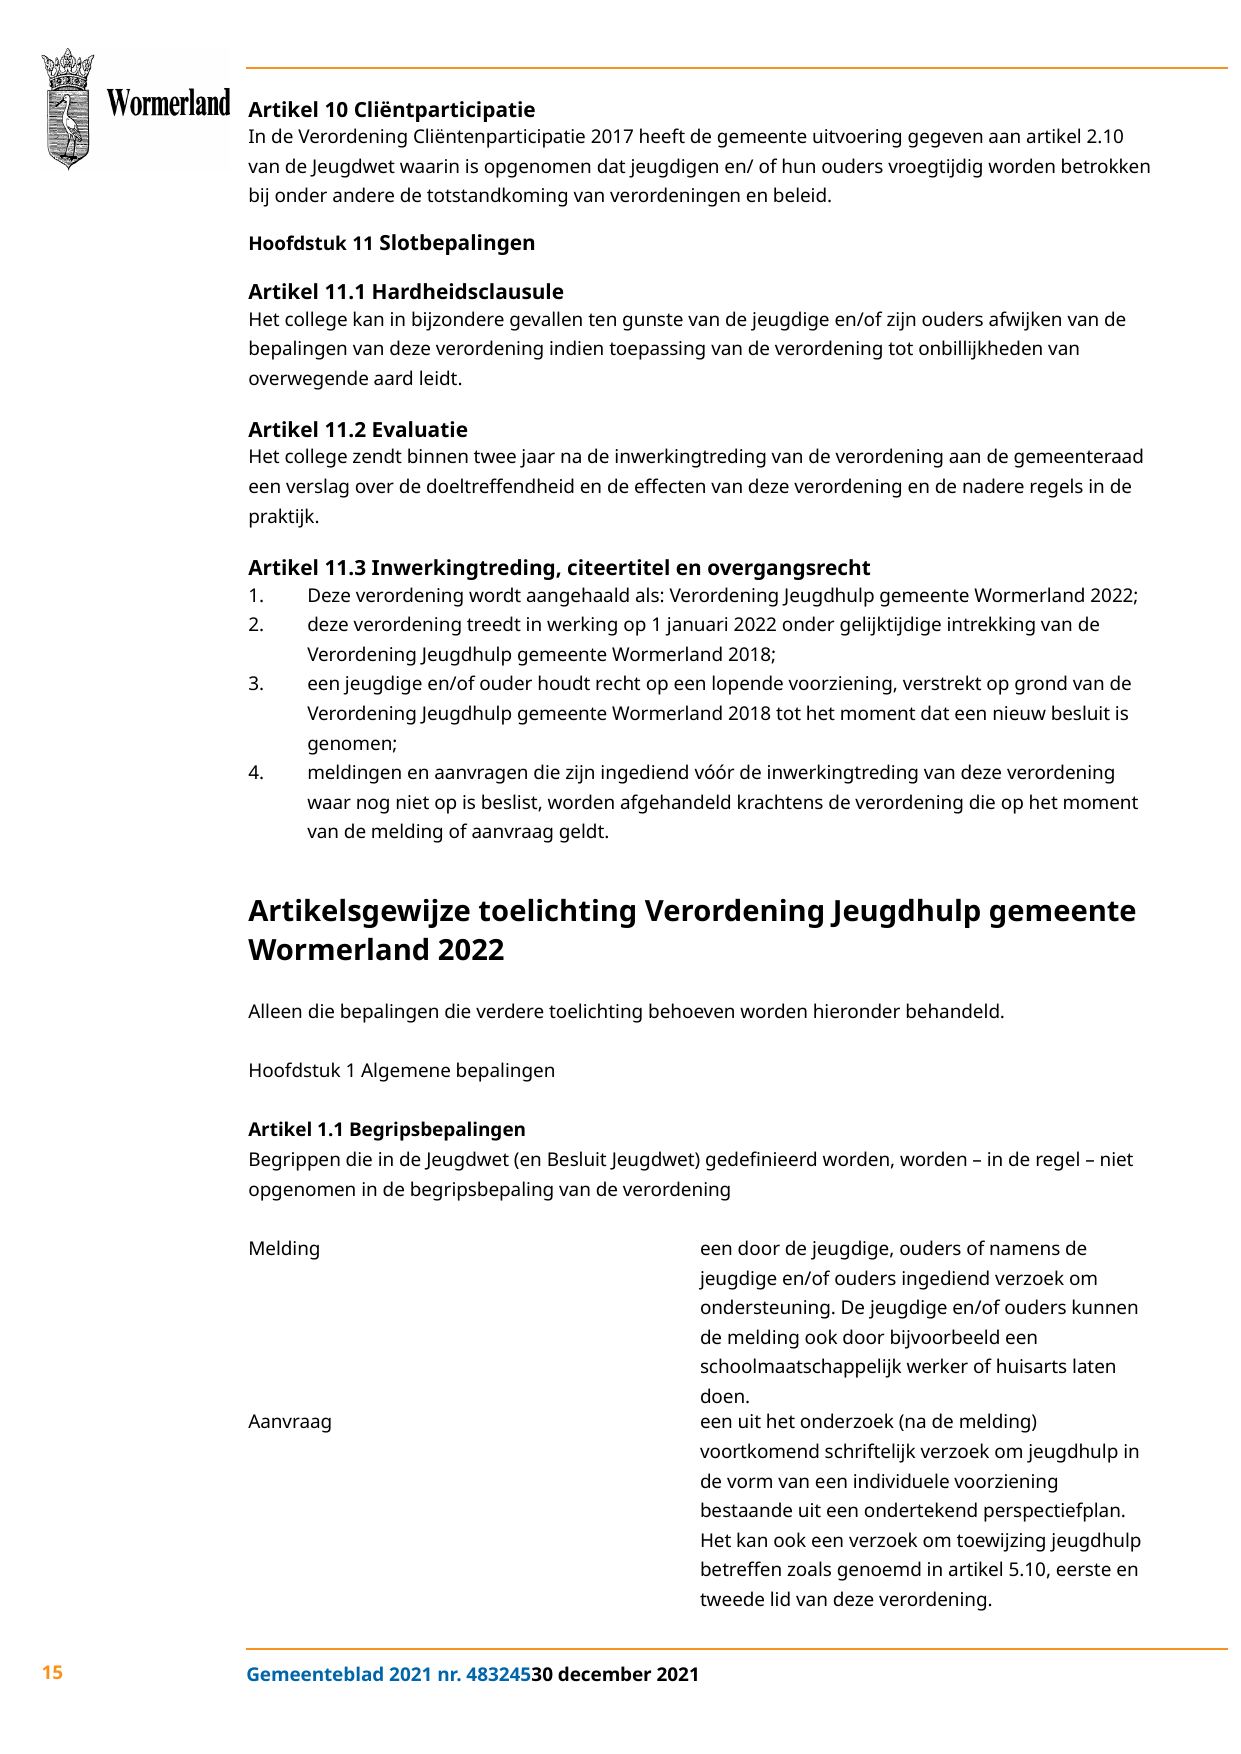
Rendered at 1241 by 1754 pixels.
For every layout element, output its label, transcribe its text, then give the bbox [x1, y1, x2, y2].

picture [41, 47, 231, 172]
text Artikel 10 Cliëntparticipatie [248, 95, 1152, 123]
table_cell een uit het onderzoek (na de melding) voortkomend schriftelijk verzoek om jeugdhulp in de vorm van een individuele voorziening bestaande uit een ondertekend perspectiefplan. Het kan ook een verzoek om toewijzing jeugdhulp betreffen zoals genoemd in artikel 5.10, eerste en tweede lid van deze verordening. [700, 1409, 1152, 1612]
list Deze verordening wordt aangehaald als: Verordening Jeugdhulp gemeente Wormerland 2022; [248, 582, 1152, 607]
table_header Melding [248, 1235, 700, 1409]
text Alleen die bepalingen die verdere toelichting behoeven worden hieronder behandeld. [248, 998, 1152, 1024]
text Het college kan in bijzondere gevallen ten gunste van de jeugdige en/of zijn ouders afwijken van de bepalingen van deze verordening indien toepassing van de verordening tot onbillijkheden van overwegende aard leidt. [248, 306, 1152, 391]
list een jeugdige en/of ouder houdt recht op een lopende voorziening, verstrekt op grond van de Verordening Jeugdhulp gemeente Wormerland 2018 tot het moment dat een nieuw besluit is genomen; [248, 671, 1152, 755]
text Artikelsgewijze toelichting Verordening Jeugdhulp gemeente Wormerland 2022 [248, 890, 1152, 969]
text Artikel 11.1 Hardheidsclausule [248, 277, 1152, 306]
text Artikel 1.1 Begripsbepalingen [248, 1117, 1152, 1142]
list deze verordening treedt in werking op 1 januari 2022 onder gelijktijdige intrekking van de Verordening Jeugdhulp gemeente Wormerland 2018; [248, 611, 1152, 667]
text Hoofdstuk 11 Slotbepalingen [248, 228, 1152, 256]
text Het college zendt binnen twee jaar na de inwerkingtreding van de verordening aan de gemeenteraad een verslag over de doeltreffendheid en de effecten van deze verordening en de nadere regels in de praktijk. [248, 444, 1152, 529]
list meldingen en aanvragen die zijn ingediend vóór de inwerkingtreding van deze verordening waar nog niet op is beslist, worden afgehandeld krachtens de verordening die op het moment van de melding of aanvraag geldt. [248, 759, 1152, 844]
text In de Verordening Cliëntenparticipatie 2017 heeft de gemeente uitvoering gegeven aan artikel 2.10 van de Jeugdwet waarin is opgenomen dat jeugdigen en/ of hun ouders vroegtijdig worden betrokken bij onder andere de totstandkoming van verordeningen en beleid. [248, 123, 1152, 208]
text Artikel 11.3 Inwerkingtreding, citeertitel en overgangsrecht [248, 553, 1152, 582]
text Hoofdstuk 1 Algemene bepalingen [248, 1057, 1152, 1083]
table_cell Aanvraag [248, 1409, 700, 1612]
table_header een door de jeugdige, ouders of namens de jeugdige en/of ouders ingediend verzoek om ondersteuning. De jeugdige en/of ouders kunnen de melding ook door bijvoorbeeld een schoolmaatschappelijk werker of huisarts laten doen. [700, 1235, 1152, 1409]
text Begrippen die in de Jeugdwet (en Besluit Jeugdwet) gedefinieerd worden, worden – in de regel – niet opgenomen in de begripsbepaling van de verordening [248, 1146, 1152, 1202]
text Artikel 11.2 Evaluatie [248, 415, 1152, 444]
